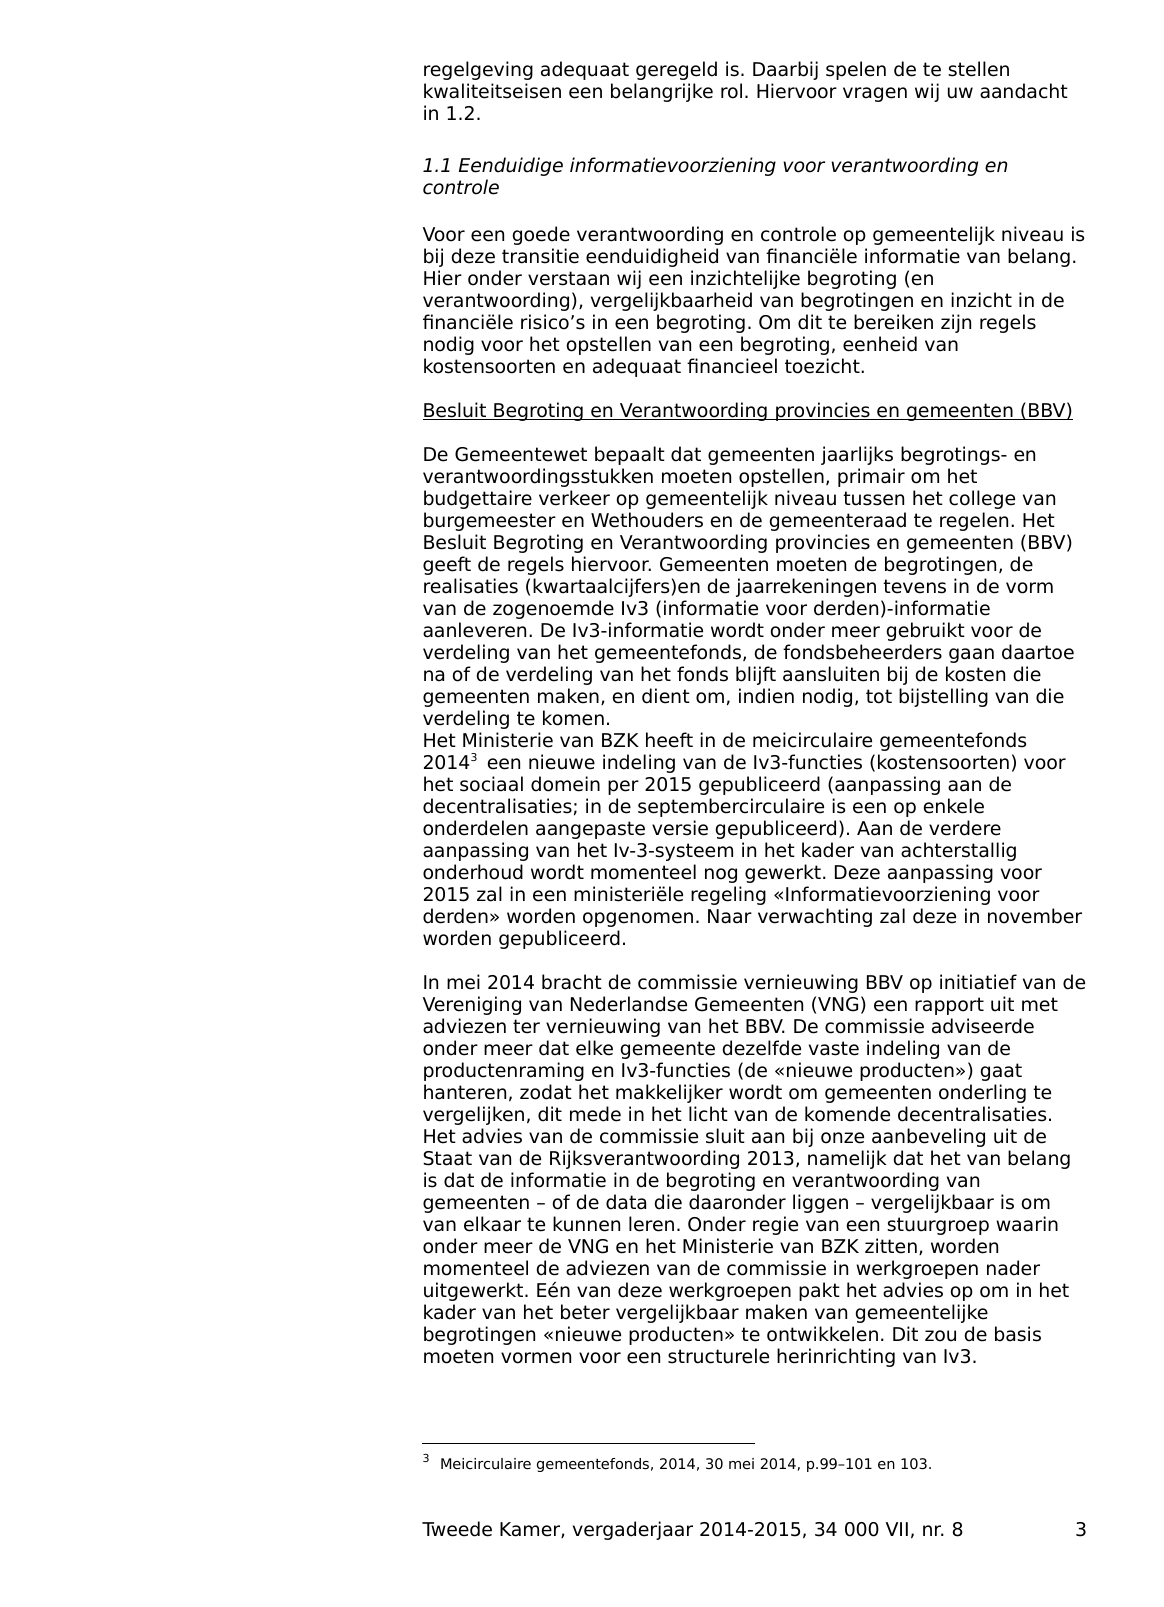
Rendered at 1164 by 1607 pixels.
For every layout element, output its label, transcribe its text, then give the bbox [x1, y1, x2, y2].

subtitle 1.1 Eenduidige informatievoorziening voor verantwoording en controle [422, 155, 1087, 199]
text Het Ministerie van BZK heeft in de meicirculaire gemeentefonds 2014 een nieuwe indeling van de Iv3-functies (kostensoorten) voor het sociaal domein per 2015 gepubliceerd (aanpassing aan de decentralisaties; in de septembercirculaire is een op enkele onderdelen aangepaste versie gepubliceerd). Aan de verdere aanpassing van het Iv-3-systeem in het kader van achterstallig onderhoud wordt momenteel nog gewerkt. Deze aanpassing voor 2015 zal in een ministeriële regeling «Informatievoorziening voor derden» worden opgenomen. Naar verwachting zal deze in november worden gepubliceerd. [422, 730, 1087, 950]
subtitle Besluit Begroting en Verantwoording provincies en gemeenten (BBV) [422, 400, 1087, 422]
text Meicirculaire gemeentefonds, 2014, 30 mei 2014, p.99–101 en 103. [422, 1452, 1087, 1474]
text regelgeving adequaat geregeld is. Daarbij spelen de te stellen kwaliteitseisen een belangrijke rol. Hiervoor vragen wij uw aandacht in 1.2. [422, 59, 1087, 125]
text De Gemeentewet bepaalt dat gemeenten jaarlijks begrotings- en verantwoordingsstukken moeten opstellen, primair om het budgettaire verkeer op gemeentelijk niveau tussen het college van burgemeester en Wethouders en de gemeenteraad te regelen. Het Besluit Begroting en Verantwoording provincies en gemeenten (BBV) geeft de regels hiervoor. Gemeenten moeten de begrotingen, de realisaties (kwartaalcijfers)en de jaarrekeningen tevens in de vorm van de zogenoemde Iv3 (informatie voor derden)-informatie aanleveren. De Iv3-informatie wordt onder meer gebruikt voor de verdeling van het gemeentefonds, de fondsbeheerders gaan daartoe na of de verdeling van het fonds blijft aansluiten bij de kosten die gemeenten maken, en dient om, indien nodig, tot bijstelling van die verdeling te komen. [422, 444, 1087, 730]
text In mei 2014 bracht de commissie vernieuwing BBV op initiatief van de Vereniging van Nederlandse Gemeenten (VNG) een rapport uit met adviezen ter vernieuwing van het BBV. De commissie adviseerde onder meer dat elke gemeente dezelfde vaste indeling van de productenraming en Iv3-functies (de «nieuwe producten») gaat hanteren, zodat het makkelijker wordt om gemeenten onderling te vergelijken, dit mede in het licht van de komende decentralisaties. Het advies van de commissie sluit aan bij onze aanbeveling uit de Staat van de Rijksverantwoording 2013, namelijk dat het van belang is dat de informatie in de begroting en verantwoording van gemeenten – of de data die daaronder liggen – vergelijkbaar is om van elkaar te kunnen leren. Onder regie van een stuurgroep waarin onder meer de VNG en het Ministerie van BZK zitten, worden momenteel de adviezen van de commissie in werkgroepen nader uitgewerkt. Eén van deze werkgroepen pakt het advies op om in het kader van het beter vergelijkbaar maken van gemeentelijke begrotingen «nieuwe producten» te ontwikkelen. Dit zou de basis moeten vormen voor een structurele herinrichting van Iv3. [422, 972, 1087, 1367]
text Voor een goede verantwoording en controle op gemeentelijk niveau is bij deze transitie eenduidigheid van financiële informatie van belang. Hier onder verstaan wij een inzichtelijke begroting (en verantwoording), vergelijkbaarheid van begrotingen en inzicht in de financiële risico’s in een begroting. Om dit te bereiken zijn regels nodig voor het opstellen van een begroting, eenheid van kostensoorten en adequaat financieel toezicht. [422, 224, 1087, 378]
